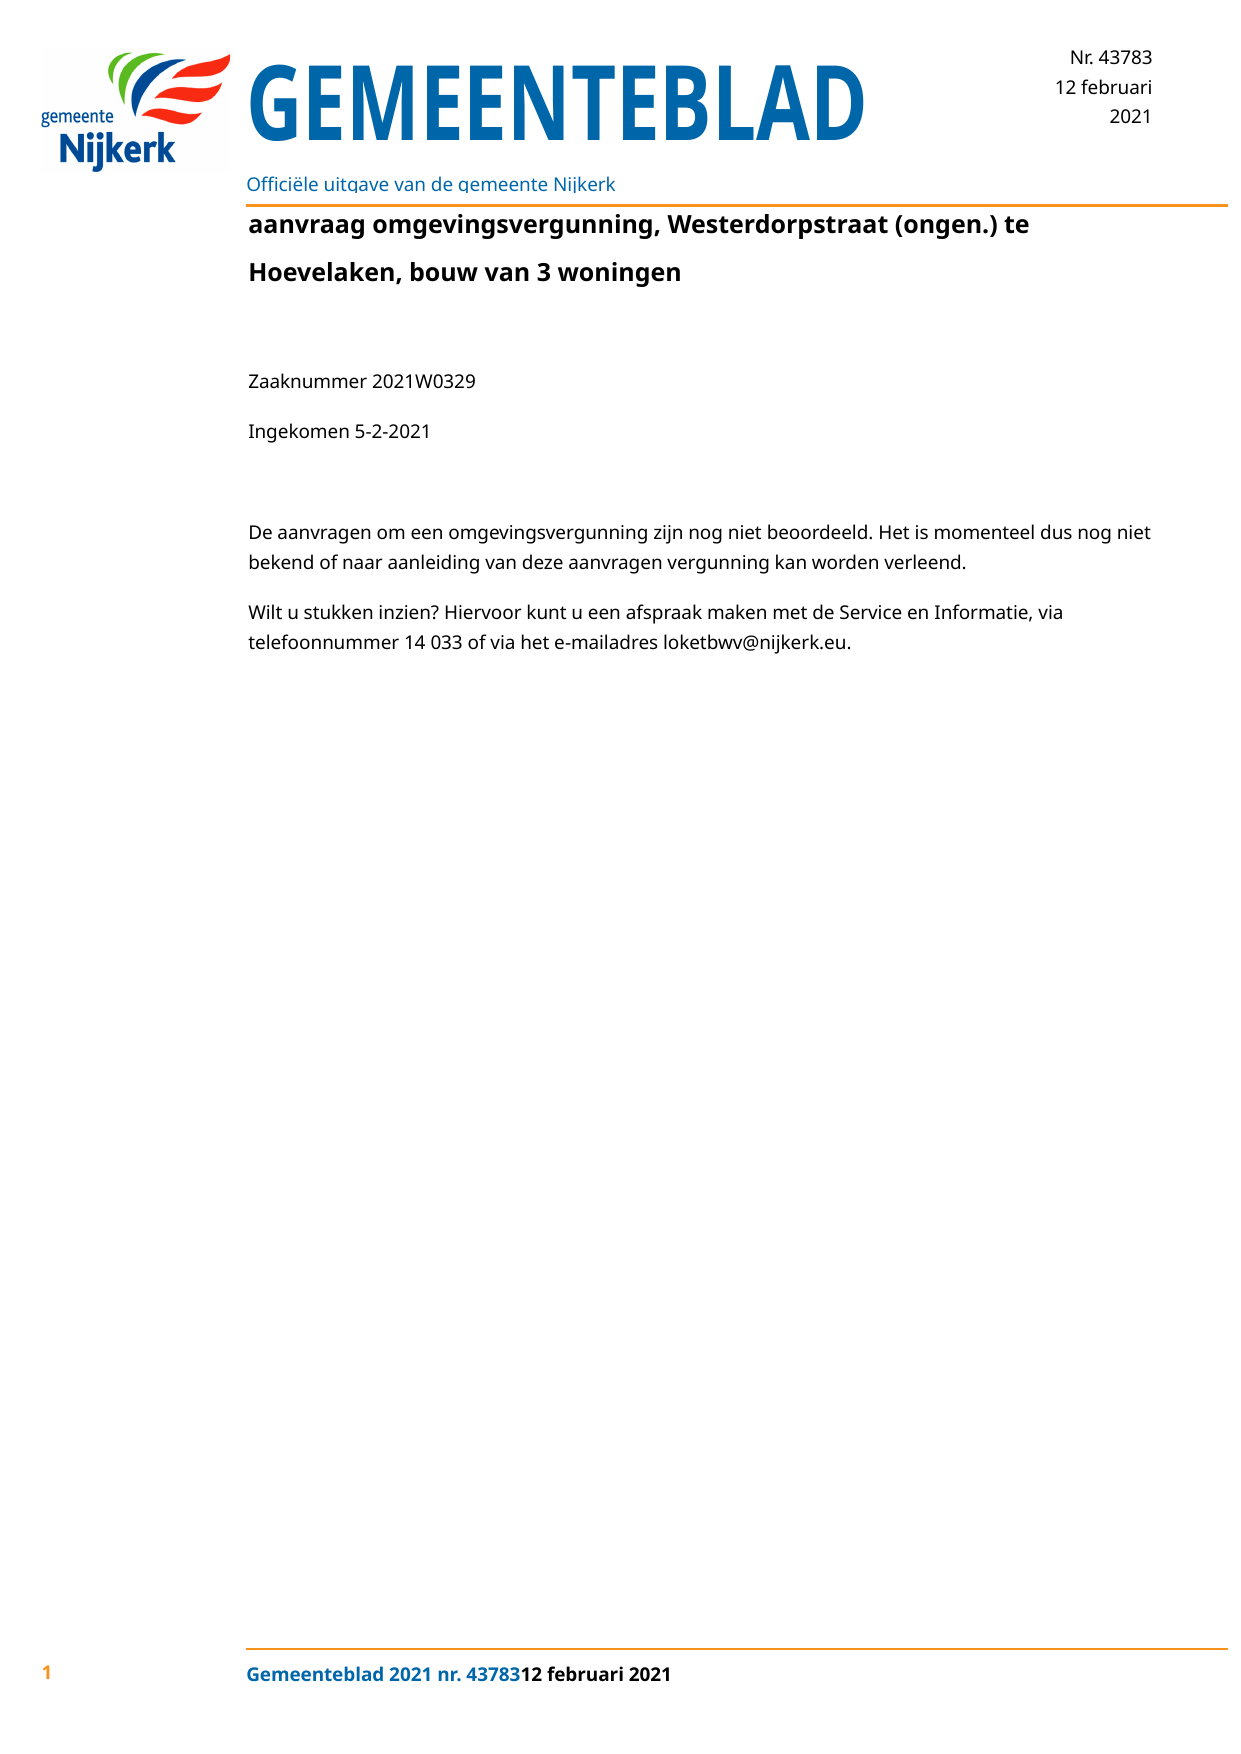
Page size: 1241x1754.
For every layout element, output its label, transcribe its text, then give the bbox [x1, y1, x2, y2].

text Wilt u stukken inzien? Hiervoor kunt u een afspraak maken met de Service en Informatie, via telefoonnummer 14 033 of via het e-mailadres loketbwv@nijkerk.eu. [248, 599, 1152, 655]
text aanvraag omgevingsvergunning, Westerdorpstraat (ongen.) te Hoevelaken, bouw van 3 woningen [248, 207, 1152, 288]
text De aanvragen om een omgevingsvergunning zijn nog niet beoordeeld. Het is momenteel dus nog niet bekend of naar aanleiding van deze aanvragen vergunning kan worden verleend. [248, 519, 1152, 575]
text Zaaknummer 2021W0329 [248, 368, 1152, 394]
picture [41, 47, 231, 172]
text Ingekomen 5-2-2021 [248, 419, 1152, 444]
